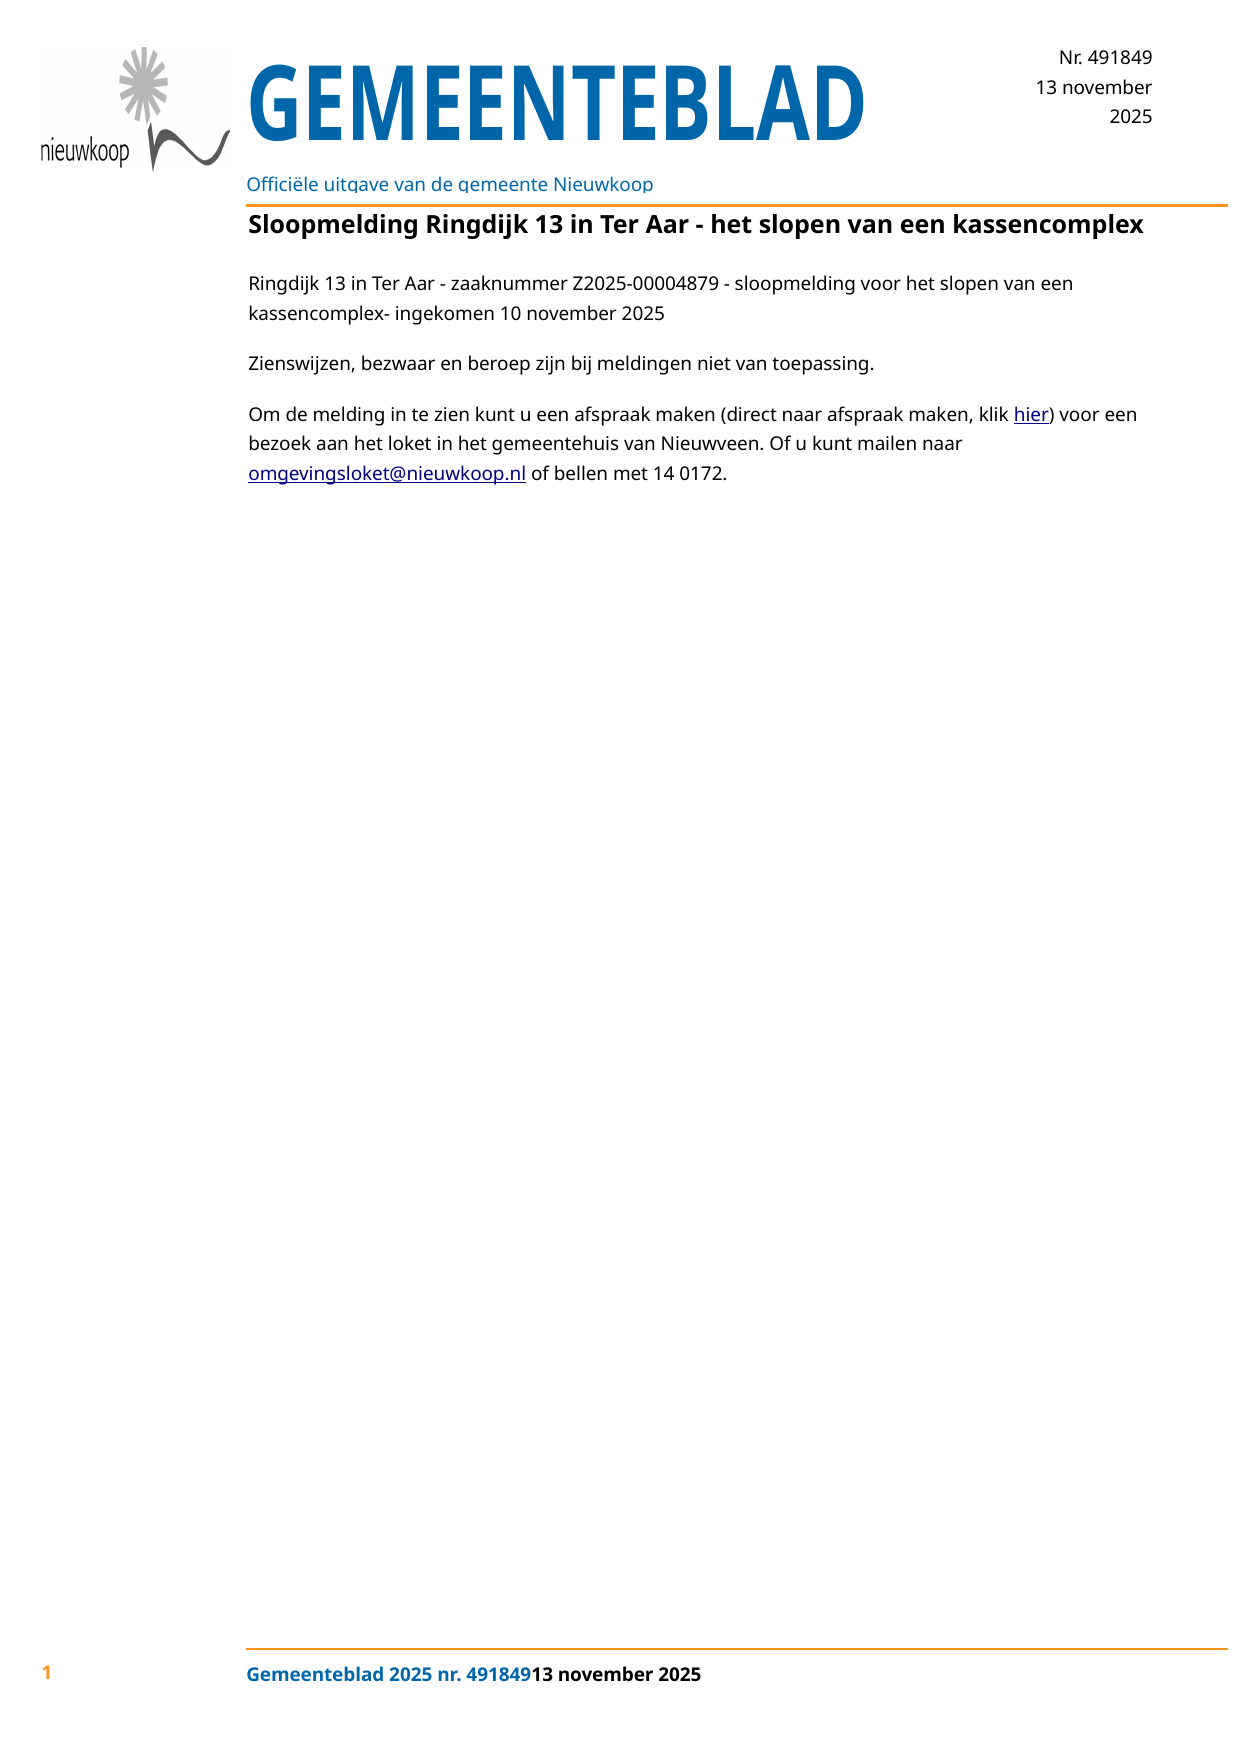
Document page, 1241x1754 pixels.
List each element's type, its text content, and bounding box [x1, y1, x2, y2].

text Zienswijzen, bezwaar en beroep zijn bij meldingen niet van toepassing. [248, 350, 1152, 376]
text Om de melding in te zien kunt u een afspraak maken (direct naar afspraak maken, klik hier) voor een bezoek aan het loket in het gemeentehuis van Nieuwveen. Of u kunt mailen naar omgevingsloket@nieuwkoop.nl of bellen met 14 0172. [248, 401, 1152, 486]
text Sloopmelding Ringdijk 13 in Ter Aar - het slopen van een kassencomplex [248, 207, 1152, 241]
text Ringdijk 13 in Ter Aar - zaaknummer Z2025-00004879 - sloopmelding voor het slopen van een kassencomplex- ingekomen 10 november 2025 [248, 270, 1152, 326]
picture [41, 47, 231, 172]
